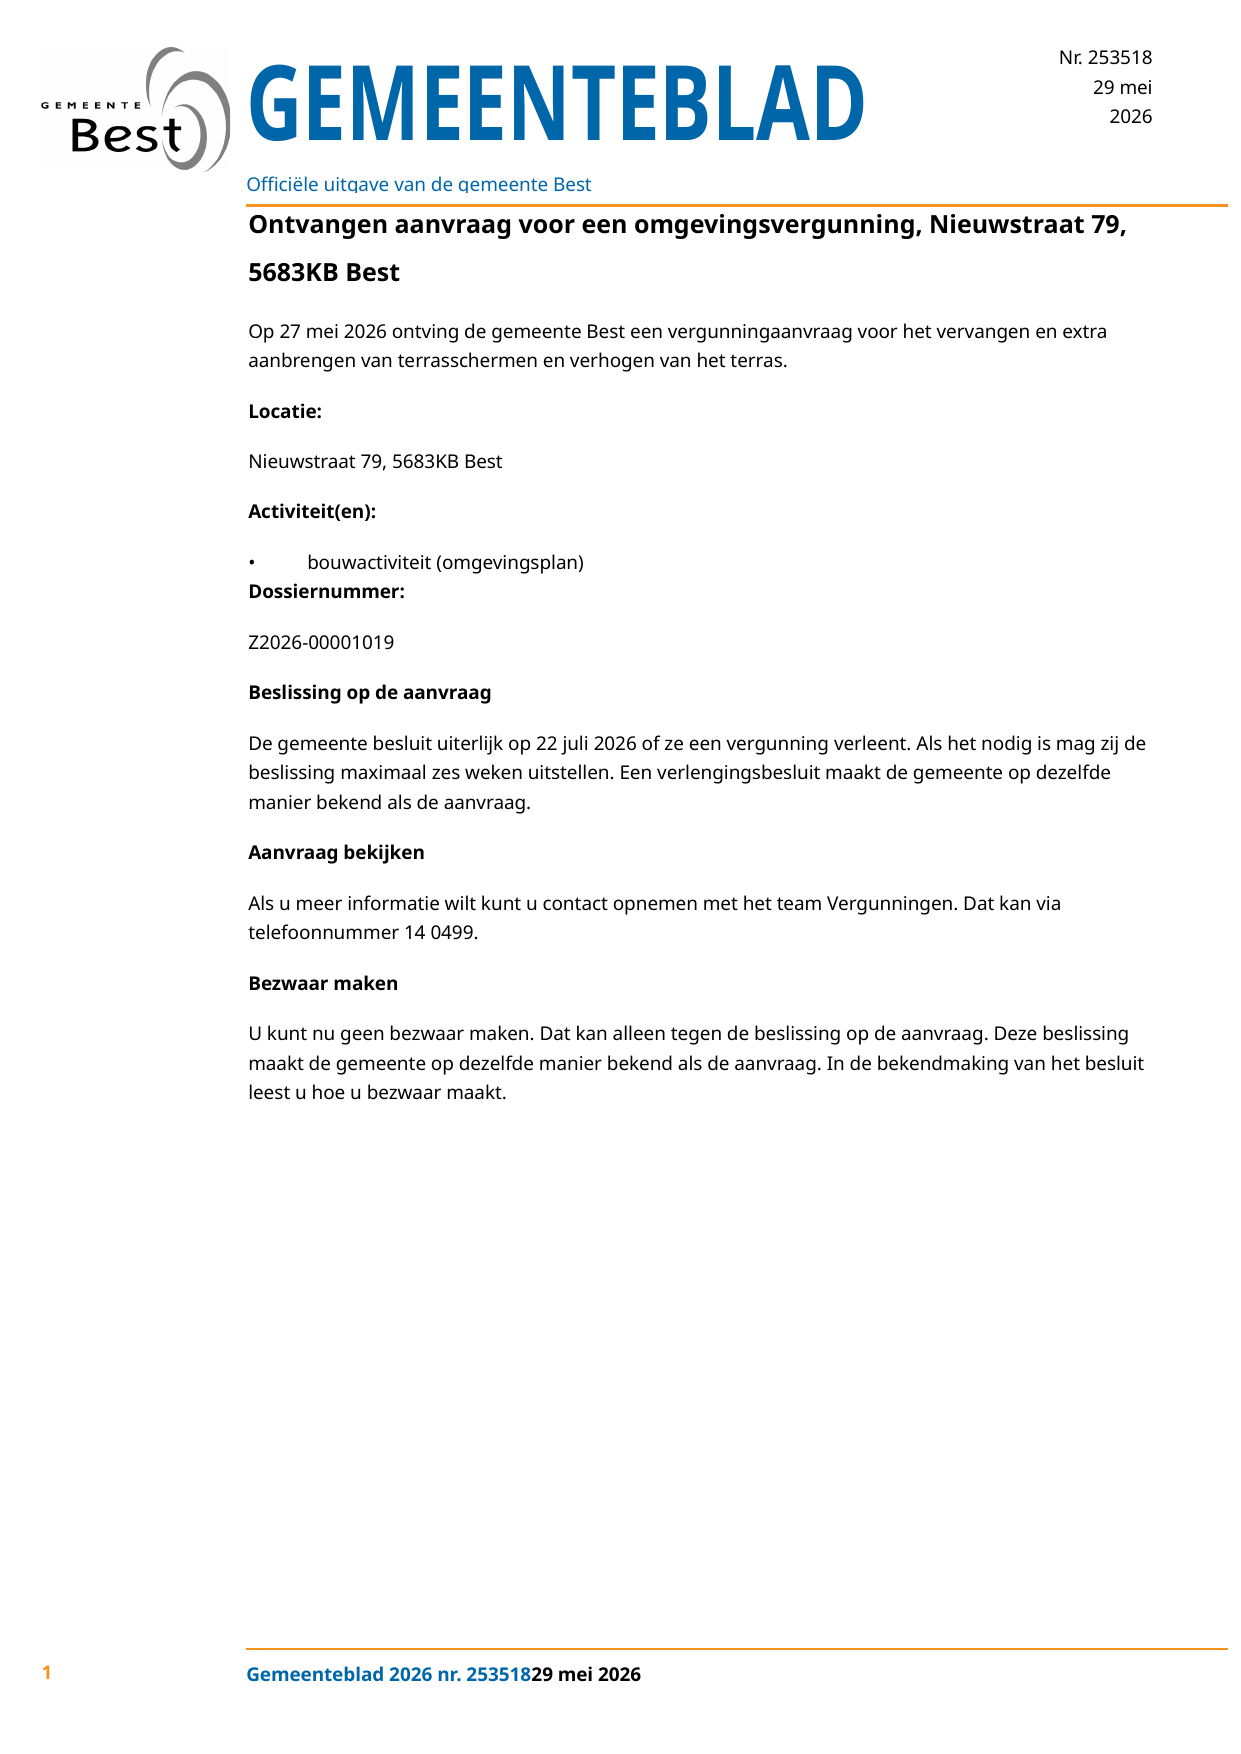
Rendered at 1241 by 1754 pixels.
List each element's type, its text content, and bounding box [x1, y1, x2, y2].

text Aanvraag bekijken [248, 839, 1152, 865]
text De gemeente besluit uiterlijk op 22 juli 2026 of ze een vergunning verleent. Als het nodig is mag zij de beslissing maximaal zes weken uitstellen. Een verlengingsbesluit maakt de gemeente op dezelfde manier bekend als de aanvraag. [248, 730, 1152, 815]
text Nieuwstraat 79, 5683KB Best [248, 448, 1152, 474]
text Activiteit(en): [248, 499, 1152, 524]
picture [41, 47, 231, 172]
text U kunt nu geen bezwaar maken. Dat kan alleen tegen de beslissing op de aanvraag. Deze beslissing maakt de gemeente op dezelfde manier bekend als de aanvraag. In de bekendmaking van het besluit leest u hoe u bezwaar maakt. [248, 1020, 1152, 1105]
text Ontvangen aanvraag voor een omgevingsvergunning, Nieuwstraat 79, 5683KB Best [248, 207, 1152, 288]
text Bezwaar maken [248, 970, 1152, 996]
text Beslissing op de aanvraag [248, 679, 1152, 705]
text Dossiernummer: [248, 579, 1152, 604]
text Z2026-00001019 [248, 629, 1152, 655]
text Op 27 mei 2026 ontving de gemeente Best een vergunningaanvraag voor het vervangen en extra aanbrengen van terrasschermen en verhogen van het terras. [248, 318, 1152, 373]
text Als u meer informatie wilt kunt u contact opnemen met het team Vergunningen. Dat kan via telefoonnummer 14 0499. [248, 890, 1152, 945]
list bouwactiviteit (omgevingsplan) [248, 549, 1152, 575]
text Locatie: [248, 398, 1152, 424]
